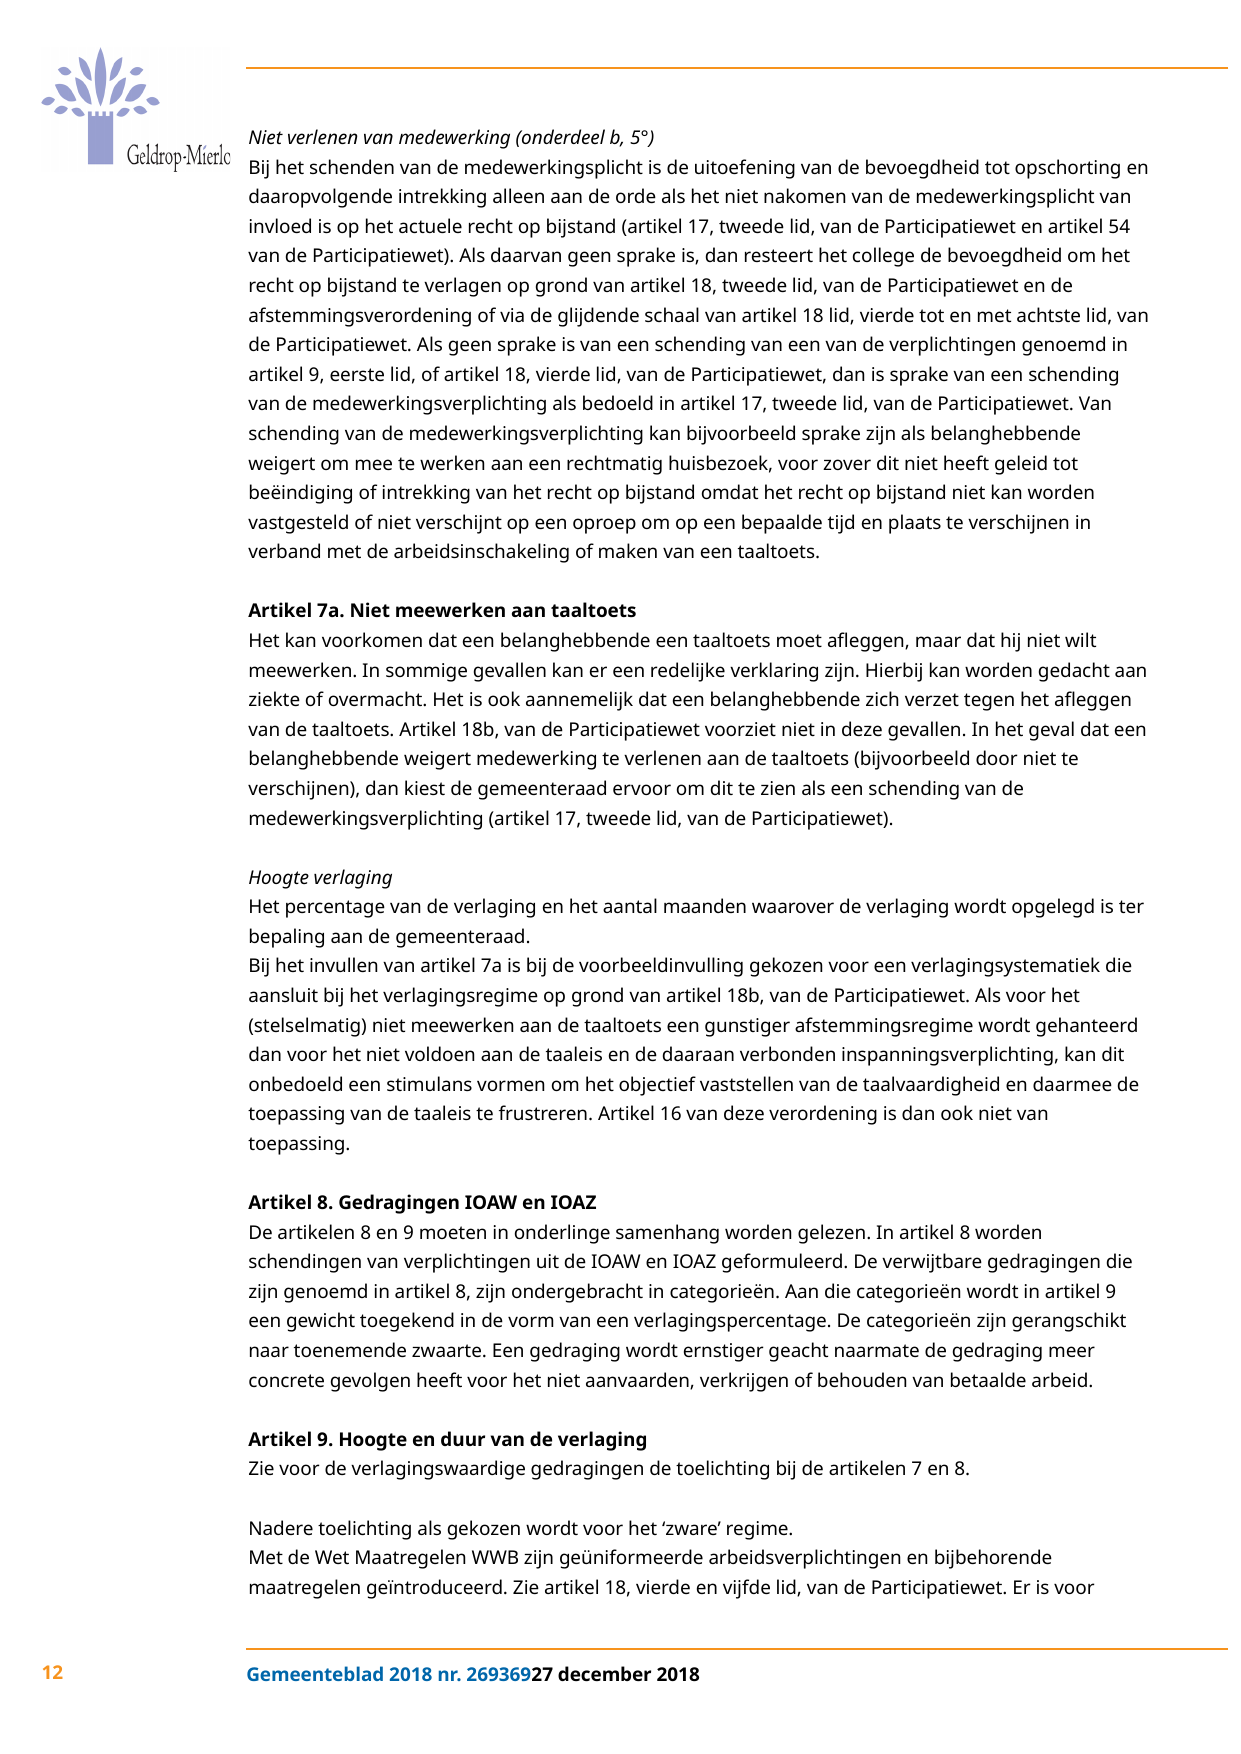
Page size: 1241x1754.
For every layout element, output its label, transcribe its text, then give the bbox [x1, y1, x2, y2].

text Nadere toelichting als gekozen wordt voor het ‘zware’ regime. [248, 1515, 1152, 1541]
text Met de Wet Maatregelen WWB zijn geüniformeerde arbeidsverplichtingen en bijbehorende maatregelen geïntroduceerd. Zie artikel 18, vierde en vijfde lid, van de Participatiewet. Er is voor [248, 1544, 1152, 1600]
text Hoogte verlaging [248, 864, 1152, 890]
text Artikel 7a. Niet meewerken aan taaltoets [248, 598, 1152, 623]
text De artikelen 8 en 9 moeten in onderlinge samenhang worden gelezen. In artikel 8 worden schendingen van verplichtingen uit de IOAW en IOAZ geformuleerd. De verwijtbare gedragingen die zijn genoemd in artikel 8, zijn ondergebracht in categorieën. Aan die categorieën wordt in artikel 9 een gewicht toegekend in de vorm van een verlagingspercentage. De categorieën zijn gerangschikt naar toenemende zwaarte. Een gedraging wordt ernstiger geacht naarmate de gedraging meer concrete gevolgen heeft voor het niet aanvaarden, verkrijgen of behouden van betaalde arbeid. [248, 1219, 1152, 1393]
text Bij het invullen van artikel 7a is bij de voorbeeldinvulling gekozen voor een verlagingsystematiek die aansluit bij het verlagingsregime op grond van artikel 18b, van de Participatiewet. Als voor het (stelselmatig) niet meewerken aan de taaltoets een gunstiger afstemmingsregime wordt gehanteerd dan voor het niet voldoen aan de taaleis en de daaraan verbonden inspanningsverplichting, kan dit onbedoeld een stimulans vormen om het objectief vaststellen van de taalvaardigheid en daarmee de toepassing van de taaleis te frustreren. Artikel 16 van deze verordening is dan ook niet van toepassing. [248, 953, 1152, 1156]
text Het kan voorkomen dat een belanghebbende een taaltoets moet afleggen, maar dat hij niet wilt meewerken. In sommige gevallen kan er een redelijke verklaring zijn. Hierbij kan worden gedacht aan ziekte of overmacht. Het is ook aannemelijk dat een belanghebbende zich verzet tegen het afleggen van de taaltoets. Artikel 18b, van de Participatiewet voorziet niet in deze gevallen. In het geval dat een belanghebbende weigert medewerking te verlenen aan de taaltoets (bijvoorbeeld door niet te verschijnen), dan kiest de gemeenteraad ervoor om dit te zien als een schending van de medewerkingsverplichting (artikel 17, tweede lid, van de Participatiewet). [248, 627, 1152, 831]
text Zie voor de verlagingswaardige gedragingen de toelichting bij de artikelen 7 en 8. [248, 1456, 1152, 1481]
text Het percentage van de verlaging en het aantal maanden waarover de verlaging wordt opgelegd is ter bepaling aan de gemeenteraad. [248, 893, 1152, 949]
text Bij het schenden van de medewerkingsplicht is de uitoefening van de bevoegdheid tot opschorting en daaropvolgende intrekking alleen aan de orde als het niet nakomen van de medewerkingsplicht van invloed is op het actuele recht op bijstand (artikel 17, tweede lid, van de Participatiewet en artikel 54 van de Participatiewet). Als daarvan geen sprake is, dan resteert het college de bevoegdheid om het recht op bijstand te verlagen op grond van artikel 18, tweede lid, van de Participatiewet en de afstemmingsverordening of via de glijdende schaal van artikel 18 lid, vierde tot en met achtste lid, van de Participatiewet. Als geen sprake is van een schending van een van de verplichtingen genoemd in artikel 9, eerste lid, of artikel 18, vierde lid, van de Participatiewet, dan is sprake van een schending van de medewerkingsverplichting als bedoeld in artikel 17, tweede lid, van de Participatiewet. Van schending van de medewerkingsverplichting kan bijvoorbeeld sprake zijn als belanghebbende weigert om mee te werken aan een rechtmatig huisbezoek, voor zover dit niet heeft geleid tot beëindiging of intrekking van het recht op bijstand omdat het recht op bijstand niet kan worden vastgesteld of niet verschijnt op een oproep om op een bepaalde tijd en plaats te verschijnen in verband met de arbeidsinschakeling of maken van een taaltoets. [248, 154, 1152, 564]
text Artikel 8. Gedragingen IOAW en IOAZ [248, 1189, 1152, 1215]
picture [41, 47, 231, 172]
text Niet verlenen van medewerking (onderdeel b, 5°) [248, 124, 1152, 150]
text Artikel 9. Hoogte en duur van de verlaging [248, 1426, 1152, 1452]
